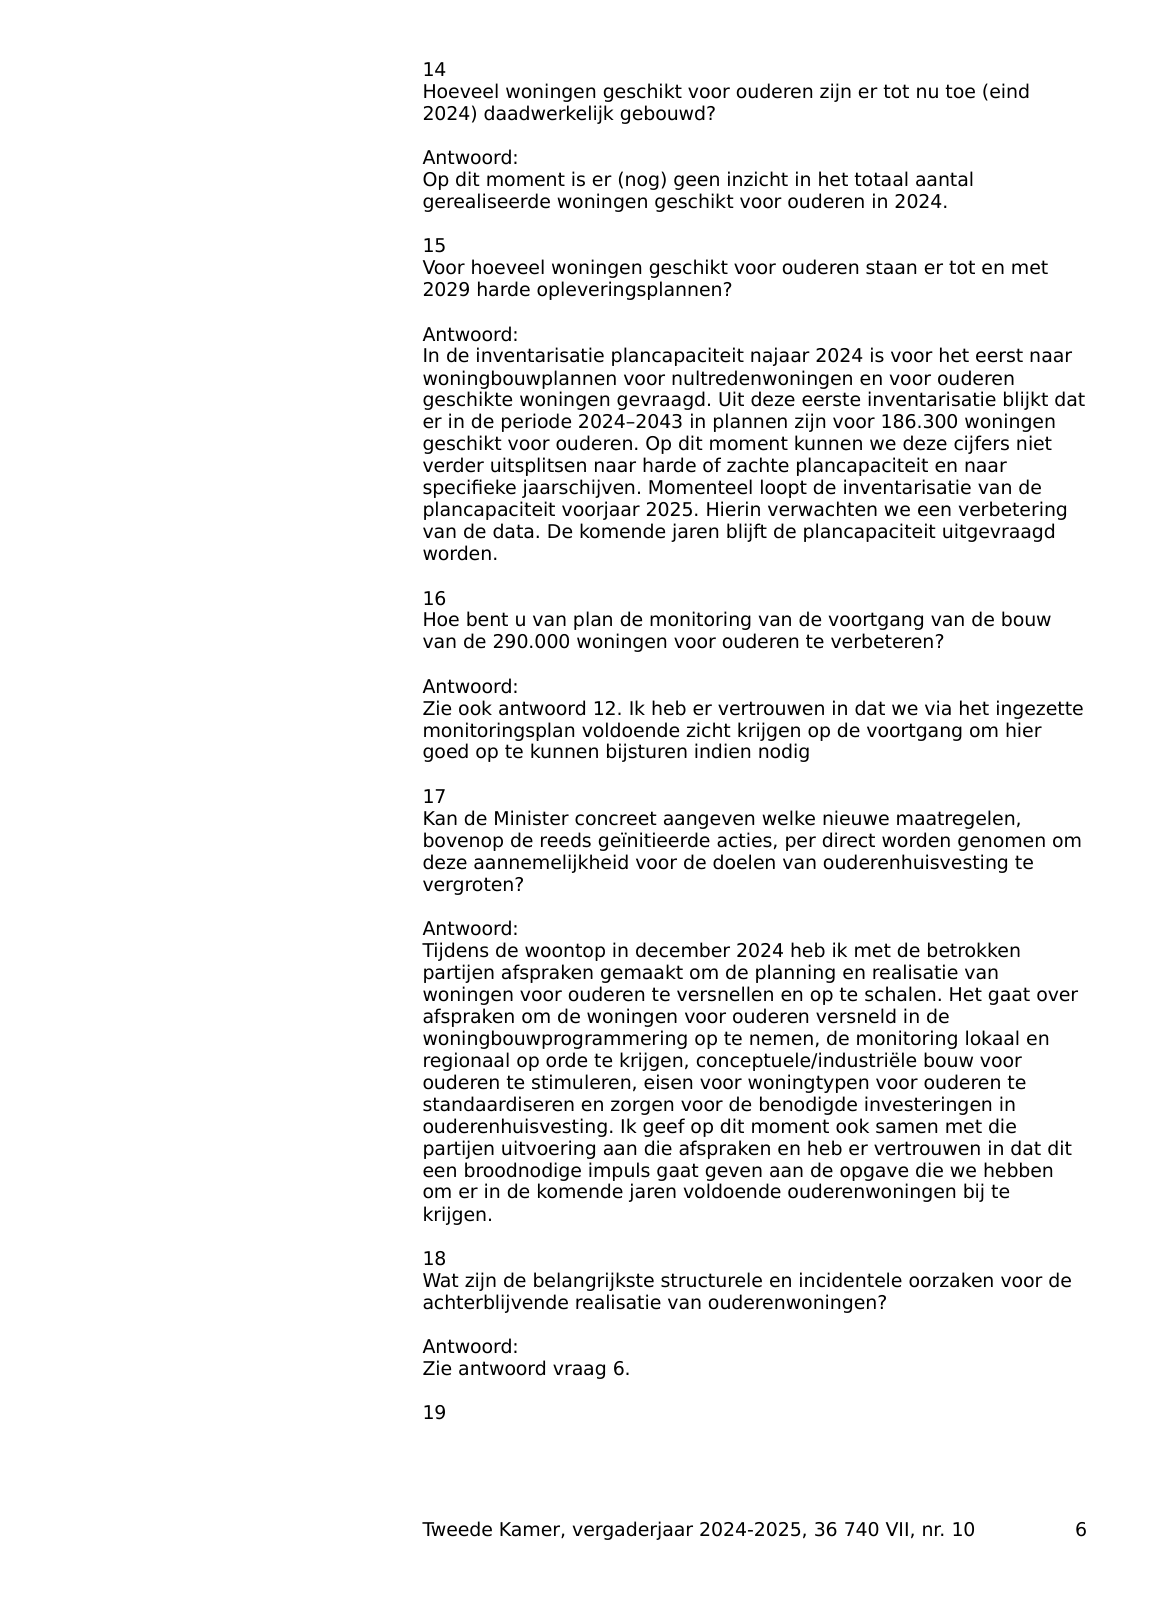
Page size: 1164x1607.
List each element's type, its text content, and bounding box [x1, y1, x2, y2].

text Hoeveel woningen geschikt voor ouderen zijn er tot nu toe (eind 2024) daadwerkelijk gebouwd? [422, 81, 1087, 125]
text Op dit moment is er (nog) geen inzicht in het totaal aantal gerealiseerde woningen geschikt voor ouderen in 2024. [422, 169, 1087, 213]
text Wat zijn de belangrijkste structurele en incidentele oorzaken voor de achterblijvende realisatie van ouderenwoningen? [422, 1269, 1087, 1313]
text Antwoord: [422, 147, 1087, 169]
text Antwoord: [422, 323, 1087, 345]
text In de inventarisatie plancapaciteit najaar 2024 is voor het eerst naar woningbouwplannen voor nultredenwoningen en voor ouderen geschikte woningen gevraagd. Uit deze eerste inventarisatie blijkt dat er in de periode 2024–2043 in plannen zijn voor 186.300 woningen geschikt voor ouderen. Op dit moment kunnen we deze cijfers niet verder uitsplitsen naar harde of zachte plancapaciteit en naar specifieke jaarschijven. Momenteel loopt de inventarisatie van de plancapaciteit voorjaar 2025. Hierin verwachten we een verbetering van de data. De komende jaren blijft de plancapaciteit uitgevraagd worden. [422, 345, 1087, 565]
text Antwoord: [422, 1336, 1087, 1358]
text 14 [422, 59, 1087, 81]
text 15 [422, 235, 1087, 257]
text Zie antwoord vraag 6. [422, 1358, 1087, 1380]
text 17 [422, 786, 1087, 808]
text Hoe bent u van plan de monitoring van de voortgang van de bouw van de 290.000 woningen voor ouderen te verbeteren? [422, 609, 1087, 653]
text Tijdens de woontop in december 2024 heb ik met de betrokken partijen afspraken gemaakt om de planning en realisatie van woningen voor ouderen te versnellen en op te schalen. Het gaat over afspraken om de woningen voor ouderen versneld in de woningbouwprogrammering op te nemen, de monitoring lokaal en regionaal op orde te krijgen, conceptuele/industriële bouw voor ouderen te stimuleren, eisen voor woningtypen voor ouderen te standaardiseren en zorgen voor de benodigde investeringen in ouderenhuisvesting. Ik geef op dit moment ook samen met die partijen uitvoering aan die afspraken en heb er vertrouwen in dat dit een broodnodige impuls gaat geven aan de opgave die we hebben om er in de komende jaren voldoende ouderenwoningen bij te krijgen. [422, 940, 1087, 1225]
text 16 [422, 587, 1087, 609]
text Antwoord: [422, 918, 1087, 940]
text Zie ook antwoord 12. Ik heb er vertrouwen in dat we via het ingezette monitoringsplan voldoende zicht krijgen op de voortgang om hier goed op te kunnen bijsturen indien nodig [422, 697, 1087, 763]
text Voor hoeveel woningen geschikt voor ouderen staan er tot en met 2029 harde opleveringsplannen? [422, 257, 1087, 301]
text Kan de Minister concreet aangeven welke nieuwe maatregelen, bovenop de reeds geïnitieerde acties, per direct worden genomen om deze aannemelijkheid voor de doelen van ouderenhuisvesting te vergroten? [422, 808, 1087, 896]
text Antwoord: [422, 676, 1087, 697]
text 18 [422, 1248, 1087, 1269]
text 19 [422, 1402, 1087, 1424]
